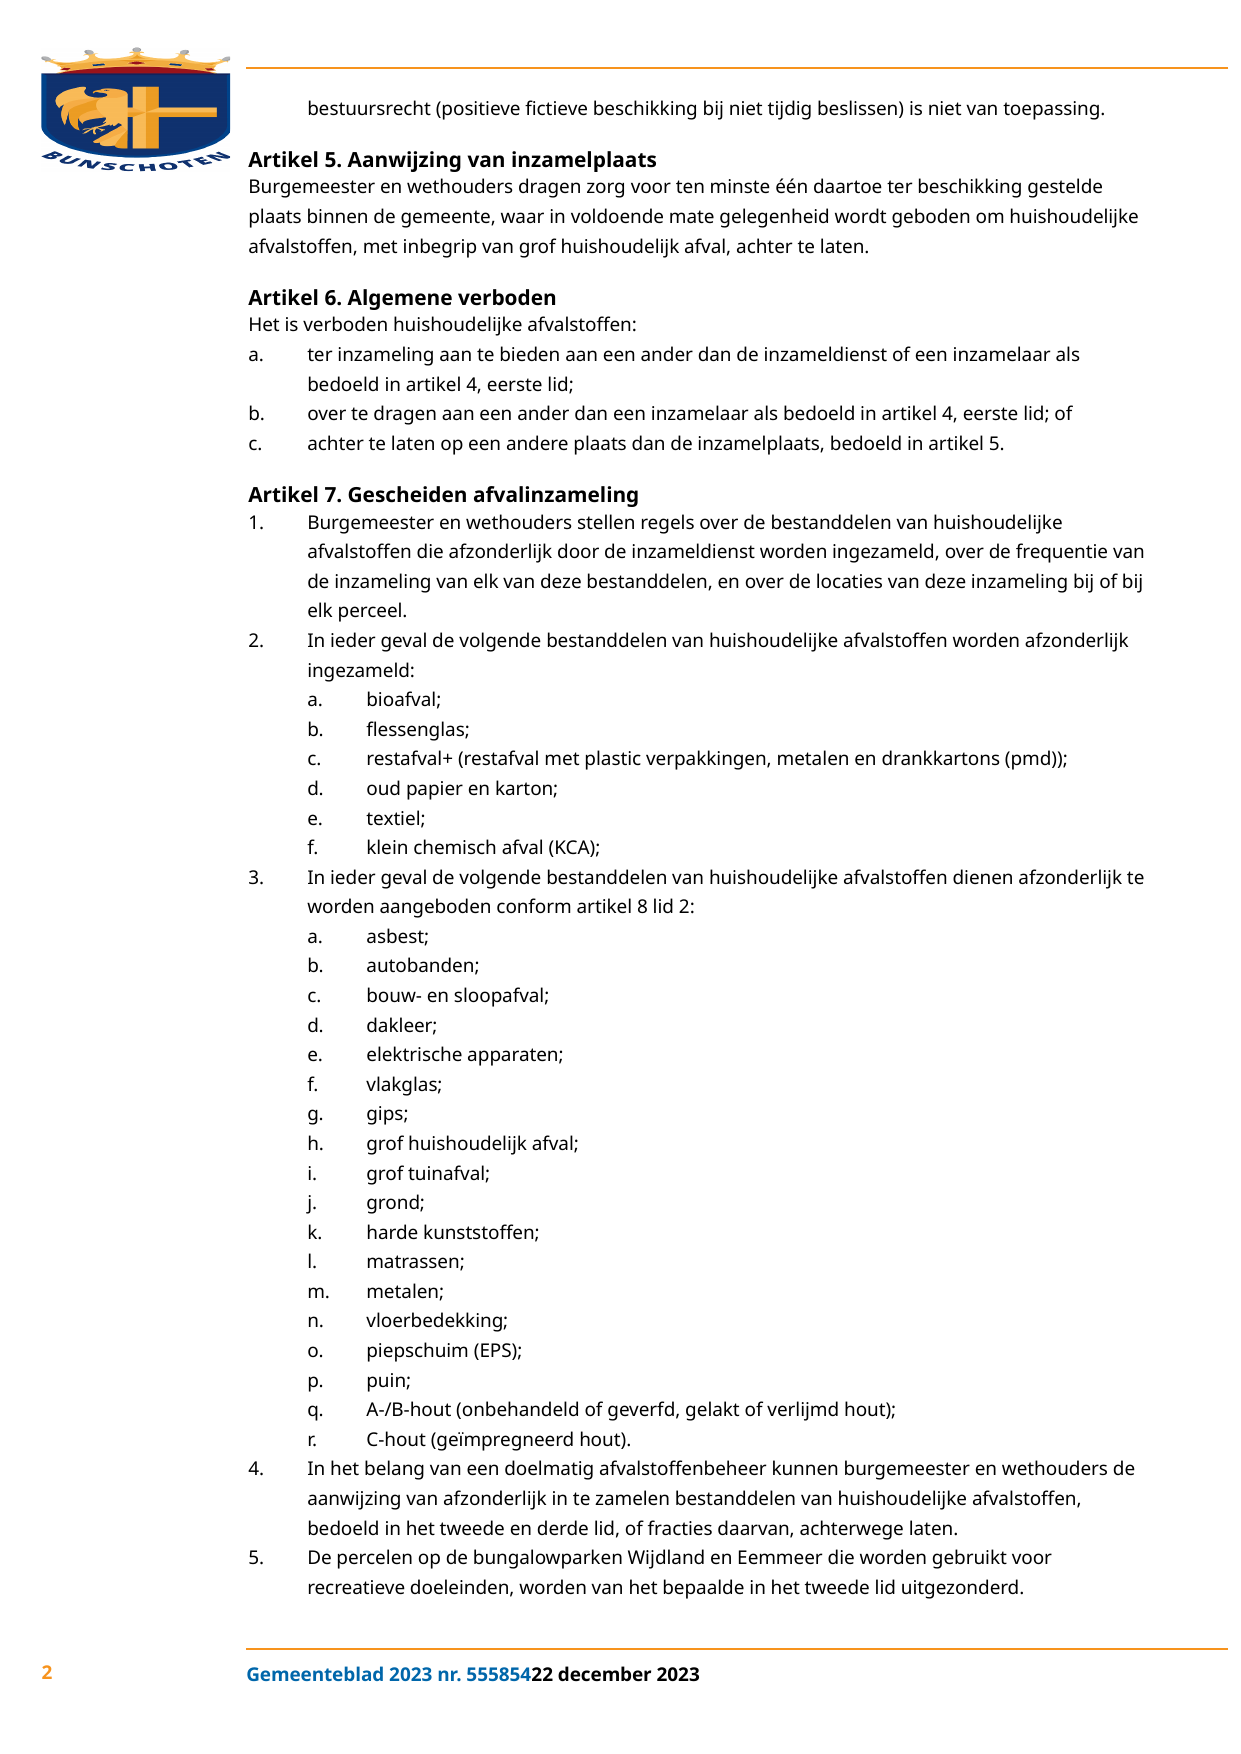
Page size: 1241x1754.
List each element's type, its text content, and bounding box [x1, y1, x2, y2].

list matrassen; [307, 1248, 1152, 1274]
list bioafval; [307, 686, 1152, 712]
list restafval+ (restafval met plastic verpakkingen, metalen en drankkartons (pmd)); [307, 746, 1152, 771]
list grof huishoudelijk afval; [307, 1130, 1152, 1156]
list elektrische apparaten; [307, 1041, 1152, 1067]
list over te dragen aan een ander dan een inzamelaar als bedoeld in artikel 4, eerste lid; of [248, 400, 1152, 426]
list C-hout (geïmpregneerd hout). [307, 1426, 1152, 1452]
list textiel; [307, 805, 1152, 830]
list piepschuim (EPS); [307, 1337, 1152, 1363]
text Artikel 7. Gescheiden afvalinzameling [248, 480, 1152, 509]
text Artikel 6. Algemene verboden [248, 283, 1152, 312]
list vlakglas; [307, 1071, 1152, 1097]
list bestuursrecht (positieve fictieve beschikking bij niet tijdig beslissen) is niet van toepassing. [248, 95, 1152, 121]
list metalen; [307, 1278, 1152, 1304]
list autobanden; [307, 953, 1152, 978]
list ter inzameling aan te bieden aan een ander dan de inzameldienst of een inzamelaar als bedoeld in artikel 4, eerste lid; [248, 341, 1152, 397]
picture [41, 47, 231, 172]
list asbest; [307, 923, 1152, 949]
list vloerbedekking; [307, 1308, 1152, 1333]
list De percelen op de bungalowparken Wijdland en Eemmeer die worden gebruikt voor recreatieve doeleinden, worden van het bepaalde in het tweede lid uitgezonderd. [248, 1544, 1152, 1599]
list In het belang van een doelmatig afvalstoffenbeheer kunnen burgemeester en wethouders de aanwijzing van afzonderlijk in te zamelen bestanddelen van huishoudelijke afvalstoffen, bedoeld in het tweede en derde lid, of fracties daarvan, achterwege laten. [248, 1456, 1152, 1540]
list grof tuinafval; [307, 1160, 1152, 1185]
list grond; [307, 1189, 1152, 1215]
list Burgemeester en wethouders stellen regels over de bestanddelen van huishoudelijke afvalstoffen die afzonderlijk door de inzameldienst worden ingezameld, over de frequentie van de inzameling van elk van deze bestanddelen, en over de locaties van deze inzameling bij of bij elk perceel. [248, 509, 1152, 623]
list bouw- en sloopafval; [307, 982, 1152, 1008]
text Artikel 5. Aanwijzing van inzamelplaats [248, 145, 1152, 174]
list klein chemisch afval (KCA); [307, 834, 1152, 860]
list In ieder geval de volgende bestanddelen van huishoudelijke afvalstoffen worden afzonderlijk ingezameld: [248, 627, 1152, 682]
list In ieder geval de volgende bestanddelen van huishoudelijke afvalstoffen dienen afzonderlijk te worden aangeboden conform artikel 8 lid 2: [248, 864, 1152, 919]
list A-/B-hout (onbehandeld of geverfd, gelakt of verlijmd hout); [307, 1396, 1152, 1422]
list gips; [307, 1101, 1152, 1126]
list achter te laten op een andere plaats dan de inzamelplaats, bedoeld in artikel 5. [248, 430, 1152, 456]
list flessenglas; [307, 716, 1152, 742]
list puin; [307, 1367, 1152, 1392]
text Het is verboden huishoudelijke afvalstoffen: [248, 312, 1152, 337]
list harde kunststoffen; [307, 1219, 1152, 1244]
list oud papier en karton; [307, 775, 1152, 801]
list dakleer; [307, 1012, 1152, 1037]
text Burgemeester en wethouders dragen zorg voor ten minste één daartoe ter beschikking gestelde plaats binnen de gemeente, waar in voldoende mate gelegenheid wordt geboden om huishoudelijke afvalstoffen, met inbegrip van grof huishoudelijk afval, achter te laten. [248, 174, 1152, 258]
